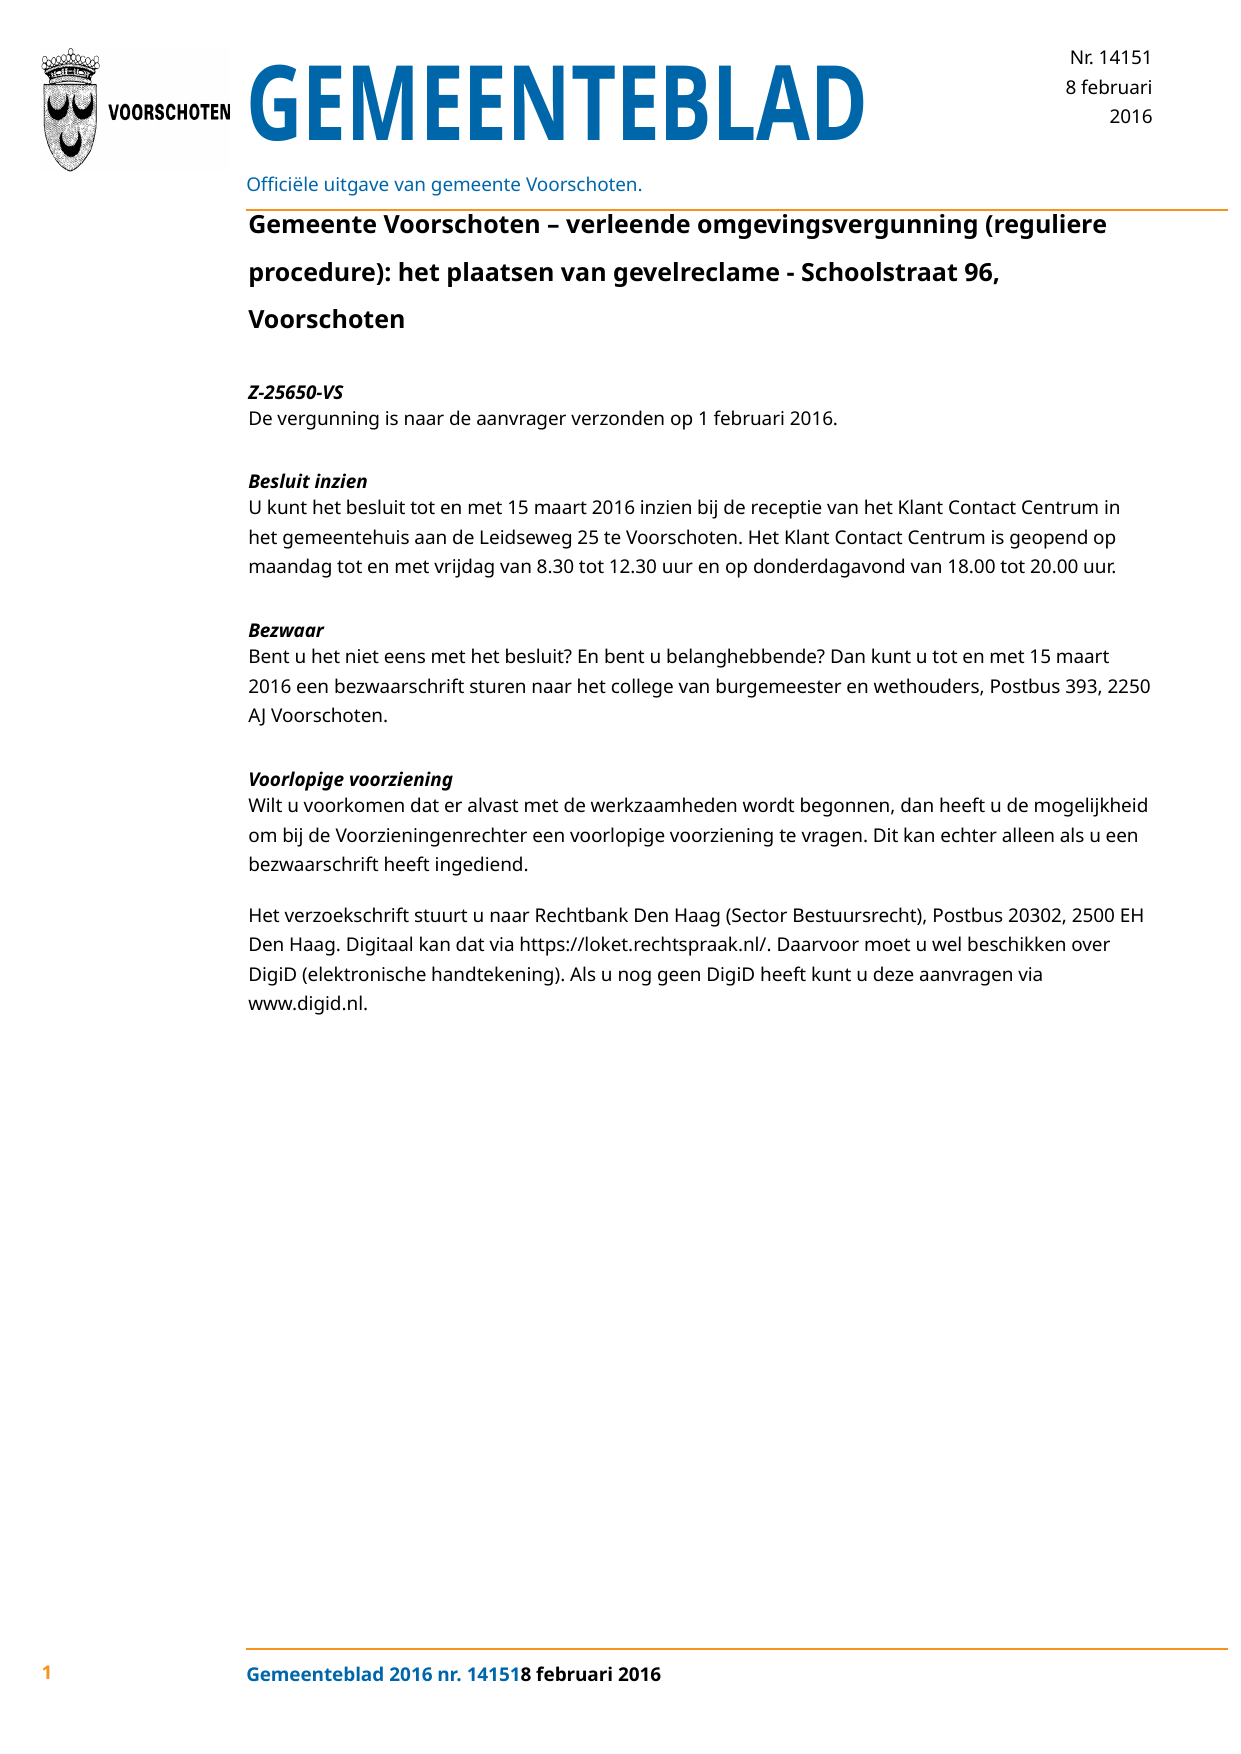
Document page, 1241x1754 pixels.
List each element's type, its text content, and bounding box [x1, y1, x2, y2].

text Bent u het niet eens met het besluit? En bent u belanghebbende? Dan kunt u tot en met 15 maart 2016 een bezwaarschrift sturen naar het college van burgemeester en wethouders, Postbus 393, 2250 AJ Voorschoten. [248, 643, 1152, 728]
text U kunt het besluit tot en met 15 maart 2016 inzien bij de receptie van het Klant Contact Centrum in het gemeentehuis aan de Leidseweg 25 te Voorschoten. Het Klant Contact Centrum is geopend op maandag tot en met vrijdag van 8.30 tot 12.30 uur en op donderdagavond van 18.00 tot 20.00 uur. [248, 494, 1152, 579]
text Gemeente Voorschoten – verleende omgevingsvergunning (reguliere procedure): het plaatsen van gevelreclame - Schoolstraat 96, Voorschoten [248, 211, 1152, 336]
text Bezwaar [248, 618, 1152, 643]
text Besluit inzien [248, 469, 1152, 494]
picture [41, 47, 231, 172]
text Voorlopige voorziening [248, 766, 1152, 792]
text Wilt u voorkomen dat er alvast met de werkzaamheden wordt begonnen, dan heeft u de mogelijkheid om bij de Voorzieningenrechter een voorlopige voorziening te vragen. Dit kan echter alleen als u een bezwaarschrift heeft ingediend. [248, 792, 1152, 877]
text De vergunning is naar de aanvrager verzonden op 1 februari 2016. [248, 405, 1152, 431]
text Z-25650-VS [248, 379, 1152, 405]
text Het verzoekschrift stuurt u naar Rechtbank Den Haag (Sector Bestuursrecht), Postbus 20302, 2500 EH Den Haag. Digitaal kan dat via https://loket.rechtspraak.nl/. Daarvoor moet u wel beschikken over DigiD (elektronische handtekening). Als u nog geen DigiD heeft kunt u deze aanvragen via www.digid.nl. [248, 902, 1152, 1016]
